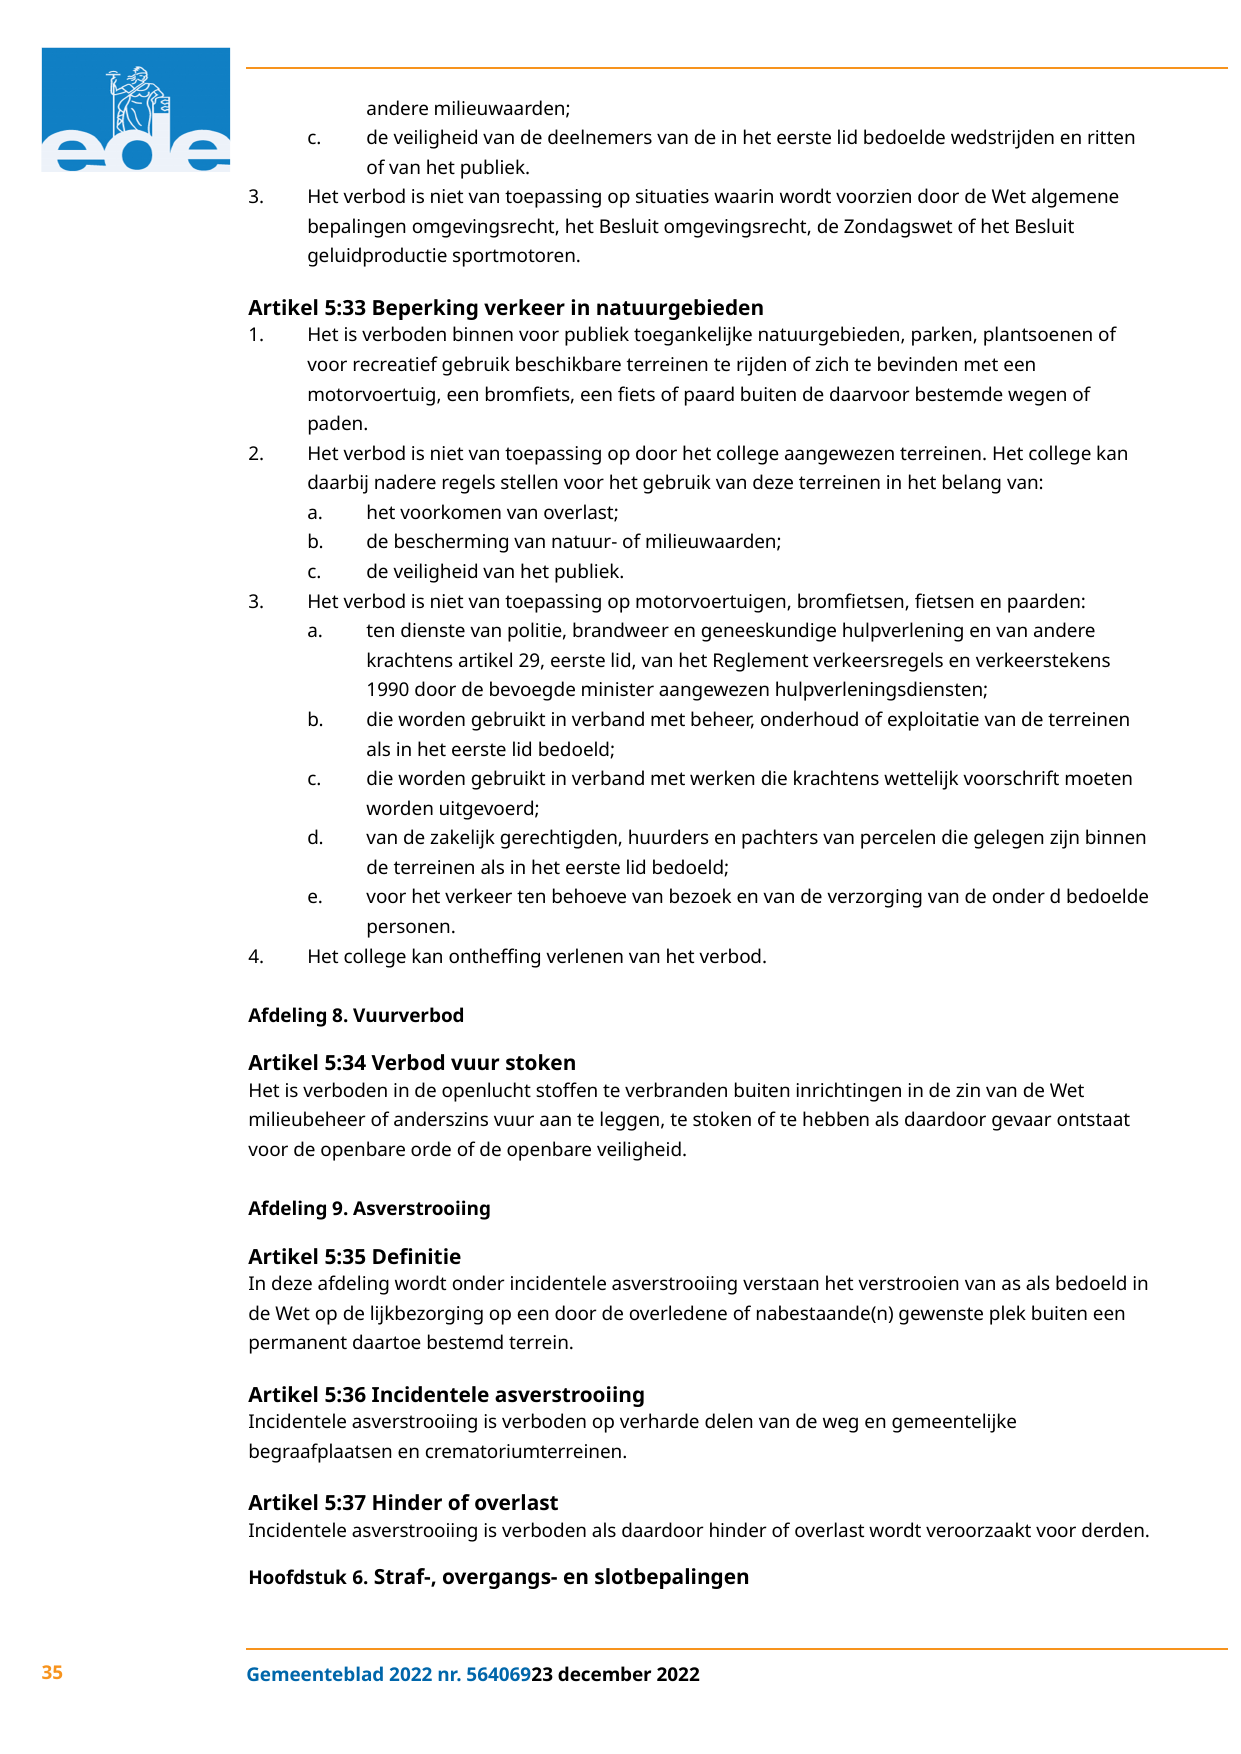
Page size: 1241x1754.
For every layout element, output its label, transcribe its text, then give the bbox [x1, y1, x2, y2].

text Hoofdstuk 6. Straf-, overgangs- en slotbepalingen [248, 1562, 1152, 1591]
list Het verbod is niet van toepassing op motorvoertuigen, bromfietsen, fietsen en paarden: [248, 588, 1152, 613]
list ten dienste van politie, brandweer en geneeskundige hulpverlening en van andere krachtens artikel 29, eerste lid, van het Reglement verkeersregels en verkeerstekens 1990 door de bevoegde minister aangewezen hulpverleningsdiensten; [307, 617, 1152, 702]
list Het verbod is niet van toepassing op door het college aangewezen terreinen. Het college kan daarbij nadere regels stellen voor het gebruik van deze terreinen in het belang van: [248, 440, 1152, 495]
list Het college kan ontheffing verlenen van het verbod. [248, 943, 1152, 968]
list die worden gebruikt in verband met werken die krachtens wettelijk voorschrift moeten worden uitgevoerd; [307, 765, 1152, 821]
text Artikel 5:34 Verbod vuur stoken [248, 1048, 1152, 1077]
picture [41, 47, 231, 172]
list het voorkomen van overlast; [307, 499, 1152, 525]
text Artikel 5:36 Incidentele asverstrooiing [248, 1380, 1152, 1408]
text Afdeling 8. Vuurverbod [248, 1002, 1152, 1028]
text Afdeling 9. Asverstrooiing [248, 1195, 1152, 1221]
text Artikel 5:33 Beperking verkeer in natuurgebieden [248, 293, 1152, 322]
list Het is verboden binnen voor publiek toegankelijke natuurgebieden, parken, plantsoenen of voor recreatief gebruik beschikbare terreinen te rijden of zich te bevinden met een motorvoertuig, een bromfiets, een fiets of paard buiten de daarvoor bestemde wegen of paden. [248, 322, 1152, 436]
list die worden gebruikt in verband met beheer, onderhoud of exploitatie van de terreinen als in het eerste lid bedoeld; [307, 706, 1152, 761]
list de veiligheid van de deelnemers van de in het eerste lid bedoelde wedstrijden en ritten of van het publiek. [307, 124, 1152, 180]
text Artikel 5:37 Hinder of overlast [248, 1488, 1152, 1517]
text Artikel 5:35 Definitie [248, 1242, 1152, 1270]
text Incidentele asverstrooiing is verboden als daardoor hinder of overlast wordt veroorzaakt voor derden. [248, 1517, 1152, 1542]
text Het is verboden in de openlucht stoffen te verbranden buiten inrichtingen in de zin van de Wet milieubeheer of anderszins vuur aan te leggen, te stoken of te hebben als daardoor gevaar ontstaat voor de openbare orde of de openbare veiligheid. [248, 1077, 1152, 1162]
list Het verbod is niet van toepassing op situaties waarin wordt voorzien door de Wet algemene bepalingen omgevingsrecht, het Besluit omgevingsrecht, de Zondagswet of het Besluit geluidproductie sportmotoren. [248, 183, 1152, 268]
list voor het verkeer ten behoeve van bezoek en van de verzorging van de onder d bedoelde personen. [307, 884, 1152, 939]
list de veiligheid van het publiek. [307, 558, 1152, 584]
text In deze afdeling wordt onder incidentele asverstrooiing verstaan het verstrooien van as als bedoeld in de Wet op de lijkbezorging op een door de overledene of nabestaande(n) gewenste plek buiten een permanent daartoe bestemd terrein. [248, 1270, 1152, 1355]
list andere milieuwaarden; [307, 95, 1152, 121]
list de bescherming van natuur- of milieuwaarden; [307, 529, 1152, 554]
list van de zakelijk gerechtigden, huurders en pachters van percelen die gelegen zijn binnen de terreinen als in het eerste lid bedoeld; [307, 824, 1152, 880]
text Incidentele asverstrooiing is verboden op verharde delen van de weg en gemeentelijke begraafplaatsen en crematoriumterreinen. [248, 1408, 1152, 1464]
